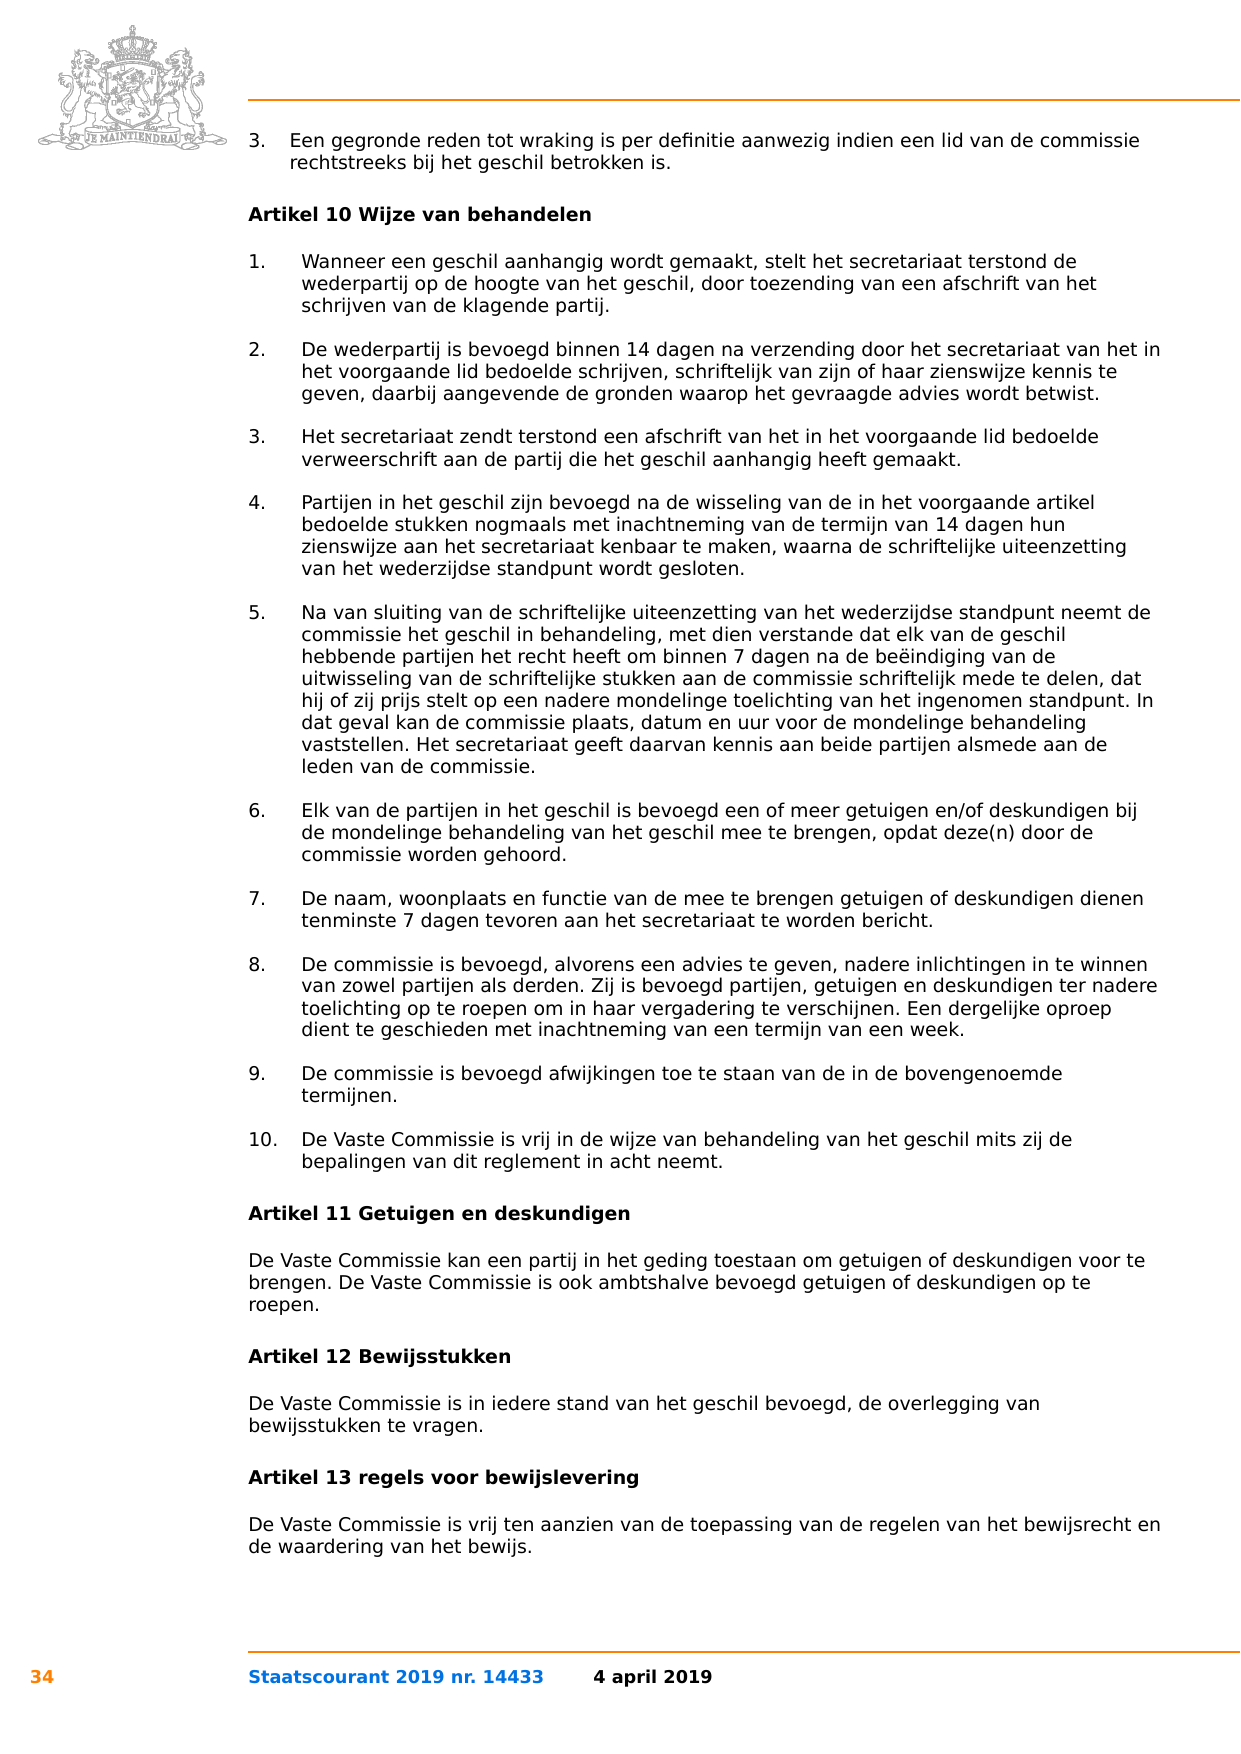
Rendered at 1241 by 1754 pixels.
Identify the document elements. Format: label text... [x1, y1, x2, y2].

text 1. Wanneer een geschil aanhangig wordt gemaakt, stelt het secretariaat terstond de wederpartij op de hoogte van het geschil, door toezending van een afschrift van het schrijven van de klagende partij. [248, 251, 1163, 317]
text 10. De Vaste Commissie is vrij in de wijze van behandeling van het geschil mits zij de bepalingen van dit reglement in acht neemt. [248, 1129, 1163, 1173]
text 4. Partijen in het geschil zijn bevoegd na de wisseling van de in het voorgaande artikel bedoelde stukken nogmaals met inachtneming van de termijn van 14 dagen hun zienswijze aan het secretariaat kenbaar te maken, waarna de schriftelijke uiteenzetting van het wederzijdse standpunt wordt gesloten. [248, 492, 1163, 580]
text 5. Na van sluiting van de schriftelijke uiteenzetting van het wederzijdse standpunt neemt de commissie het geschil in behandeling, met dien verstande dat elk van de geschil hebbende partijen het recht heeft om binnen 7 dagen na de beëindiging van de uitwisseling van de schriftelijke stukken aan de commissie schriftelijk mede te delen, dat hij of zij prijs stelt op een nadere mondelinge toelichting van het ingenomen standpunt. In dat geval kan de commissie plaats, datum en uur voor de mondelinge behandeling vaststellen. Het secretariaat geeft daarvan kennis aan beide partijen alsmede aan de leden van de commissie. [248, 602, 1163, 778]
text 7. De naam, woonplaats en functie van de mee te brengen getuigen of deskundigen dienen tenminste 7 dagen tevoren aan het secretariaat te worden bericht. [248, 888, 1163, 932]
text 2. De wederpartij is bevoegd binnen 14 dagen na verzending door het secretariaat van het in het voorgaande lid bedoelde schrijven, schriftelijk van zijn of haar zienswijze kennis te geven, daarbij aangevende de gronden waarop het gevraagde advies wordt betwist. [248, 339, 1163, 404]
text 3. Een gegronde reden tot wraking is per definitie aanwezig indien een lid van de commissie rechtstreeks bij het geschil betrokken is. [248, 130, 1163, 174]
text 9. De commissie is bevoegd afwijkingen toe te staan van de in de bovengenoemde termijnen. [248, 1063, 1163, 1107]
text 6. Elk van de partijen in het geschil is bevoegd een of meer getuigen en/of deskundigen bij de mondelinge behandeling van het geschil mee te brengen, opdat deze(n) door de commissie worden gehoord. [248, 800, 1163, 866]
text De Vaste Commissie is vrij ten aanzien van de toepassing van de regelen van het bewijsrecht en de waardering van het bewijs. [248, 1514, 1163, 1558]
text De Vaste Commissie is in iedere stand van het geschil bevoegd, de overlegging van bewijsstukken te vragen. [248, 1393, 1163, 1437]
picture [38, 25, 227, 150]
subtitle Artikel 12 Bewijsstukken [248, 1346, 1163, 1368]
subtitle Artikel 13 regels voor bewijslevering [248, 1467, 1163, 1489]
text 8. De commissie is bevoegd, alvorens een advies te geven, nadere inlichtingen in te winnen van zowel partijen als derden. Zij is bevoegd partijen, getuigen en deskundigen ter nadere toelichting op te roepen om in haar vergadering te verschijnen. Een dergelijke oproep dient te geschieden met inachtneming van een termijn van een week. [248, 953, 1163, 1041]
subtitle Artikel 10 Wijze van behandelen [248, 204, 1163, 226]
text 3. Het secretariaat zendt terstond een afschrift van het in het voorgaande lid bedoelde verweerschrift aan de partij die het geschil aanhangig heeft gemaakt. [248, 426, 1163, 470]
subtitle Artikel 11 Getuigen en deskundigen [248, 1203, 1163, 1225]
text De Vaste Commissie kan een partij in het geding toestaan om getuigen of deskundigen voor te brengen. De Vaste Commissie is ook ambtshalve bevoegd getuigen of deskundigen op te roepen. [248, 1250, 1163, 1316]
